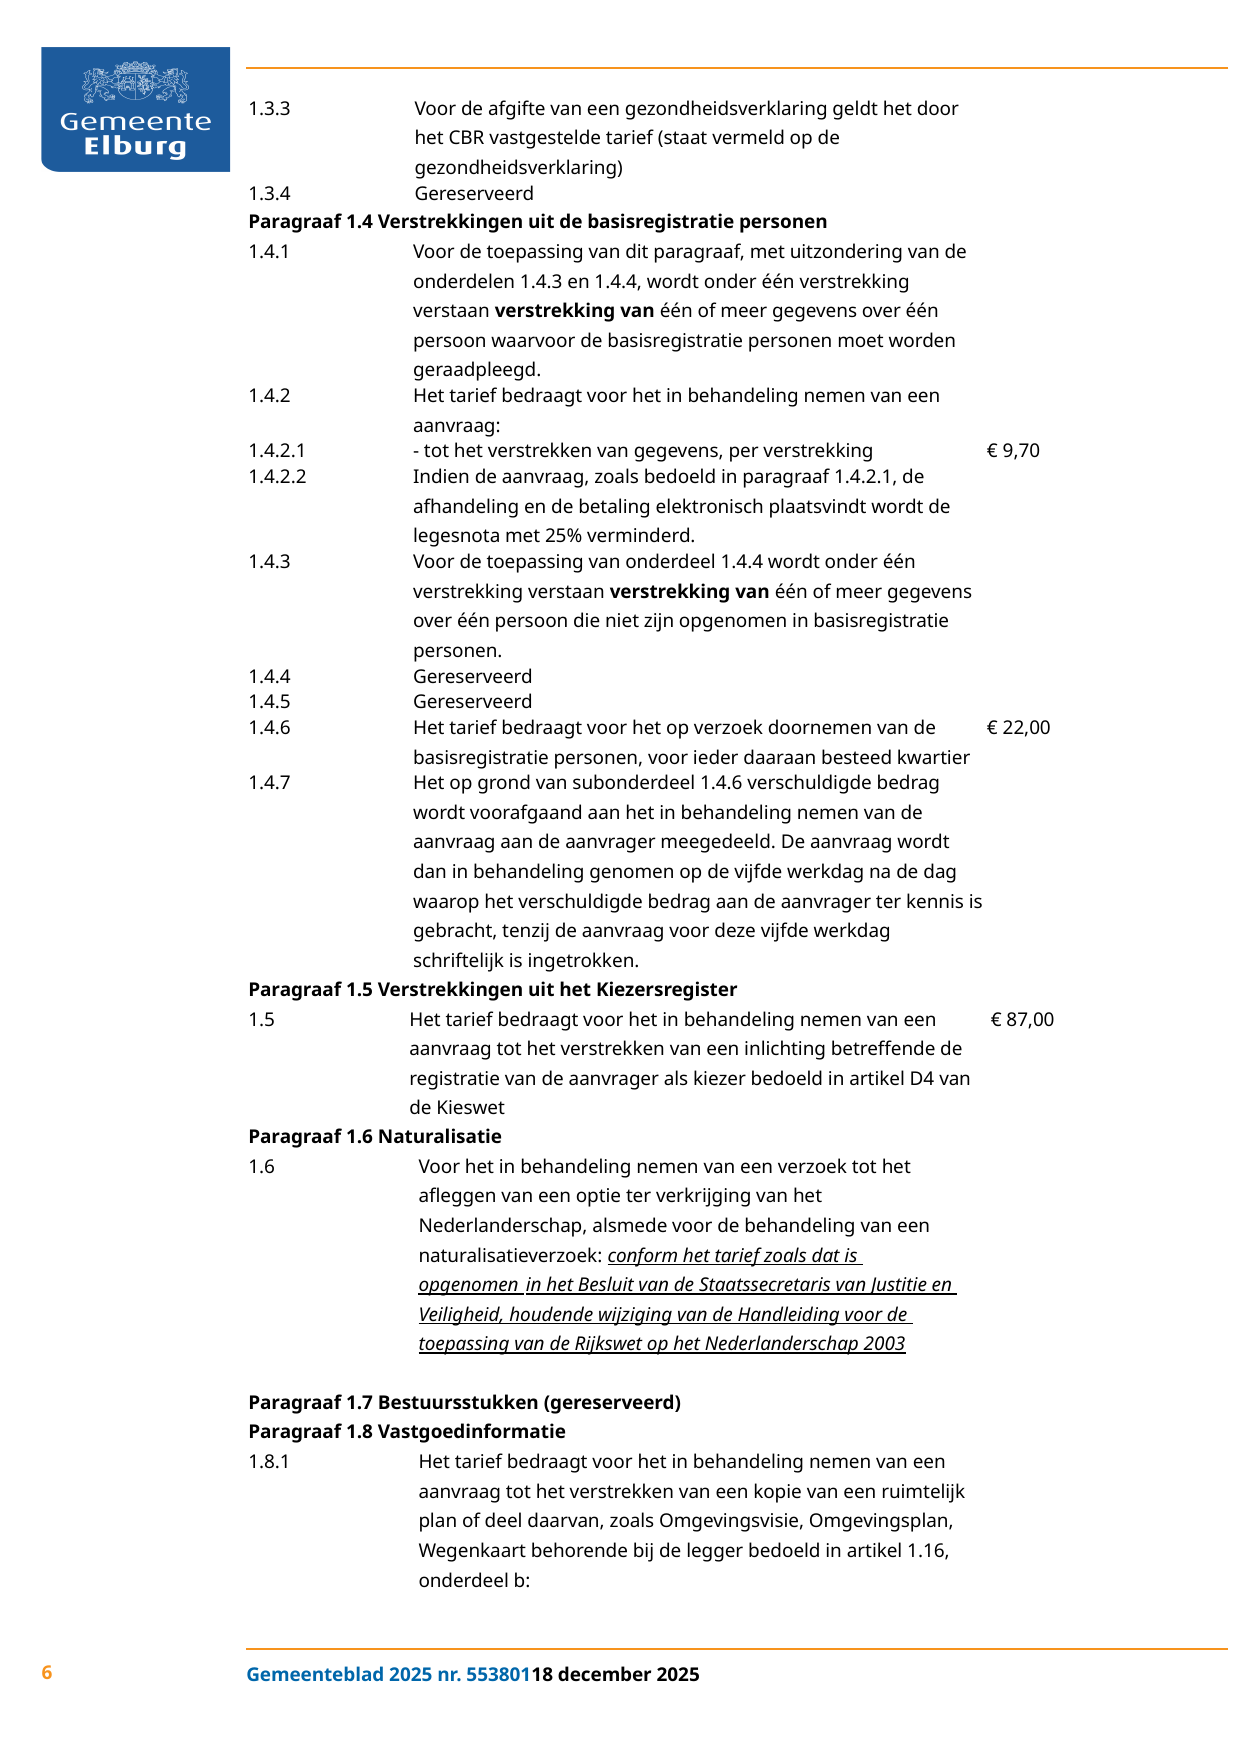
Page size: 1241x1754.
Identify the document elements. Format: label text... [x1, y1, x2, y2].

table_cell 1.4.4 [248, 663, 413, 688]
text Paragraaf 1.4 Verstrekkingen uit de basisregistratie personen [248, 209, 1152, 234]
table_cell Het op grond van subonderdeel 1.4.6 verschuldigde bedrag wordt voorafgaand aan het in behandeling nemen van de aanvraag aan de aanvrager meegedeeld. De aanvraag wordt dan in behandeling genomen op de vijfde werkdag na de dag waarop het verschuldigde bedrag aan de aanvrager ter kennis is gebracht, tenzij de aanvraag voor deze vijfde werkdag schriftelijk is ingetrokken. [413, 770, 987, 973]
table_header 1.4.1 [248, 238, 413, 382]
text Paragraaf 1.6 Naturalisatie [248, 1123, 1152, 1149]
table_header Het tarief bedraagt voor het in behandeling nemen van een aanvraag tot het verstrekken van een inlichting betreffende de registratie van de aanvrager als kiezer bedoeld in artikel D4 van de Kieswet [409, 1006, 991, 1120]
table_header Voor het in behandeling nemen van een verzoek tot het afleggen van een optie ter verkrijging van het Nederlanderschap, alsmede voor de behandeling van een naturalisatieverzoek: conform het tarief zoals dat is opgenomen in het Besluit van de Staatssecretaris van Justitie en Veiligheid, houdende wijziging van de Handleiding voor de toepassing van de Rijkswet op het Nederlanderschap 2003 [418, 1153, 981, 1356]
table_cell € 9,70 [987, 438, 1152, 463]
table_cell 1.4.3 [248, 548, 413, 663]
text Paragraaf 1.8 Vastgoedinformatie [248, 1419, 1152, 1444]
table_header € 87,00 [991, 1006, 1152, 1120]
text Paragraaf 1.5 Verstrekkingen uit het Kiezersregister [248, 976, 1152, 1002]
table_cell € 22,00 [987, 714, 1152, 769]
table_cell Gereserveerd [413, 689, 987, 714]
table_cell - tot het verstrekken van gegevens, per verstrekking [413, 438, 987, 463]
table_cell [985, 180, 1152, 205]
table_header Het tarief bedraagt voor het in behandeling nemen van een aanvraag tot het verstrekken van een kopie van een ruimtelijk plan of deel daarvan, zoals Omgevingsvisie, Omgevingsplan, Wegenkaart behorende bij de legger bedoeld in artikel 1.16, onderdeel b: [418, 1449, 981, 1592]
table_cell 1.4.2.1 [248, 438, 413, 463]
table_header [981, 1449, 1152, 1592]
table_cell Indien de aanvraag, zoals bedoeld in paragraaf 1.4.2.1, de afhandeling en de betaling elektronisch plaatsvindt wordt de legesnota met 25% verminderd. [413, 464, 987, 548]
table_cell 1.4.5 [248, 689, 413, 714]
table_cell 1.4.2.2 [248, 464, 413, 548]
table_cell 1.4.6 [248, 714, 413, 769]
table_cell Het tarief bedraagt voor het in behandeling nemen van een aanvraag: [413, 383, 987, 438]
table_header 1.6 [248, 1153, 418, 1356]
table_header 1.8.1 [248, 1449, 418, 1592]
table_header Voor de toepassing van dit paragraaf, met uitzondering van de onderdelen 1.4.3 en 1.4.4, wordt onder één verstrekking verstaan verstrekking van één of meer gegevens over één persoon waarvoor de basisregistratie personen moet worden geraadpleegd. [413, 238, 987, 382]
table_cell [987, 689, 1152, 714]
table_header [981, 1153, 1152, 1356]
table_cell [987, 663, 1152, 688]
table_header [987, 238, 1152, 382]
table_cell Gereserveerd [414, 180, 985, 205]
table_cell [987, 770, 1152, 973]
table_cell 1.3.3 [248, 95, 414, 180]
table_cell [987, 548, 1152, 663]
text Paragraaf 1.7 Bestuursstukken (gereserveerd) [248, 1389, 1152, 1415]
table_cell Voor de toepassing van onderdeel 1.4.4 wordt onder één verstrekking verstaan verstrekking van één of meer gegevens over één persoon die niet zijn opgenomen in basisregistratie personen. [413, 548, 987, 663]
table_cell Gereserveerd [413, 663, 987, 688]
table_cell [987, 383, 1152, 438]
table_cell Voor de afgifte van een gezondheidsverklaring geldt het door het CBR vastgestelde tarief (staat vermeld op de gezondheidsverklaring) [414, 95, 985, 180]
picture [41, 47, 231, 172]
table_cell Het tarief bedraagt voor het op verzoek doornemen van de basisregistratie personen, voor ieder daaraan besteed kwartier [413, 714, 987, 769]
table_header 1.5 [248, 1006, 409, 1120]
table_cell [987, 464, 1152, 548]
table_cell 1.4.2 [248, 383, 413, 438]
table_cell [985, 95, 1152, 180]
table_cell 1.4.7 [248, 770, 413, 973]
table_cell 1.3.4 [248, 180, 414, 205]
